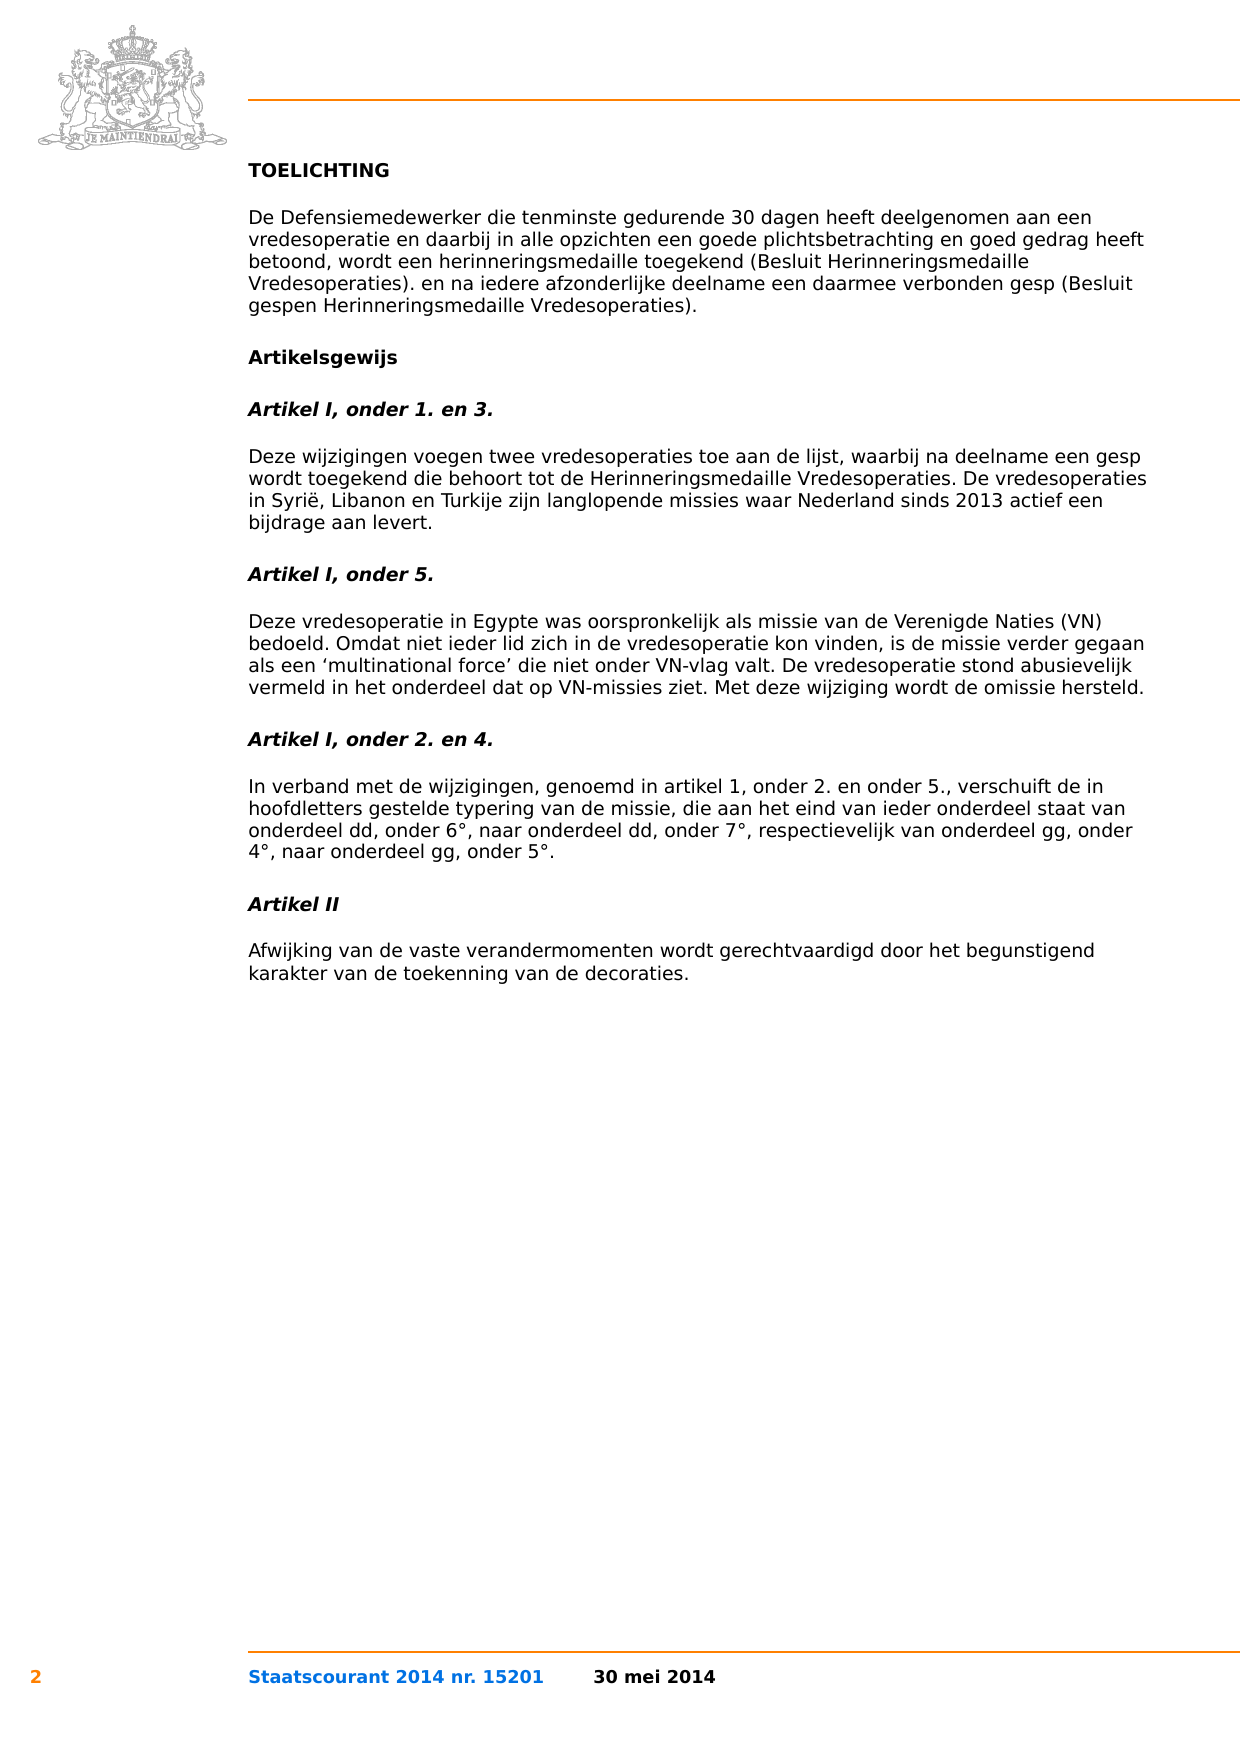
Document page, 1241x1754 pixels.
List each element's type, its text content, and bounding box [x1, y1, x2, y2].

subtitle Artikelsgewijs [248, 347, 1163, 369]
subtitle Artikel I, onder 5. [248, 564, 1163, 586]
picture [38, 25, 227, 150]
subtitle Artikel II [248, 893, 1163, 915]
text In verband met de wijzigingen, genoemd in artikel 1, onder 2. en onder 5., verschuift de in hoofdletters gestelde typering van de missie, die aan het eind van ieder onderdeel staat van onderdeel dd, onder 6°, naar onderdeel dd, onder 7°, respectievelijk van onderdeel gg, onder 4°, naar onderdeel gg, onder 5°. [248, 776, 1163, 863]
subtitle Artikel I, onder 2. en 4. [248, 728, 1163, 751]
subtitle Artikel I, onder 1. en 3. [248, 399, 1163, 421]
text Deze vredesoperatie in Egypte was oorspronkelijk als missie van de Verenigde Naties (VN) bedoeld. Omdat niet ieder lid zich in de vredesoperatie kon vinden, is de missie verder gegaan als een ‘multinational force’ die niet onder VN-vlag valt. De vredesoperatie stond abusievelijk vermeld in het onderdeel dat op VN-missies ziet. Met deze wijziging wordt de omissie hersteld. [248, 611, 1163, 698]
text Deze wijzigingen voegen twee vredesoperaties toe aan de lijst, waarbij na deelname een gesp wordt toegekend die behoort tot de Herinneringsmedaille Vredesoperaties. De vredesoperaties in Syrië, Libanon en Turkije zijn langlopende missies waar Nederland sinds 2013 actief een bijdrage aan levert. [248, 446, 1163, 534]
text Afwijking van de vaste verandermomenten wordt gerechtvaardigd door het begunstigend karakter van de toekenning van de decoraties. [248, 940, 1163, 984]
text De Defensiemedewerker die tenminste gedurende 30 dagen heeft deelgenomen aan een vredesoperatie en daarbij in alle opzichten een goede plichtsbetrachting en goed gedrag heeft betoond, wordt een herinneringsmedaille toegekend (Besluit Herinneringsmedaille Vredesoperaties). en na iedere afzonderlijke deelname een daarmee verbonden gesp (Besluit gespen Herinneringsmedaille Vredesoperaties). [248, 207, 1163, 317]
subtitle TOELICHTING [248, 160, 1163, 182]
